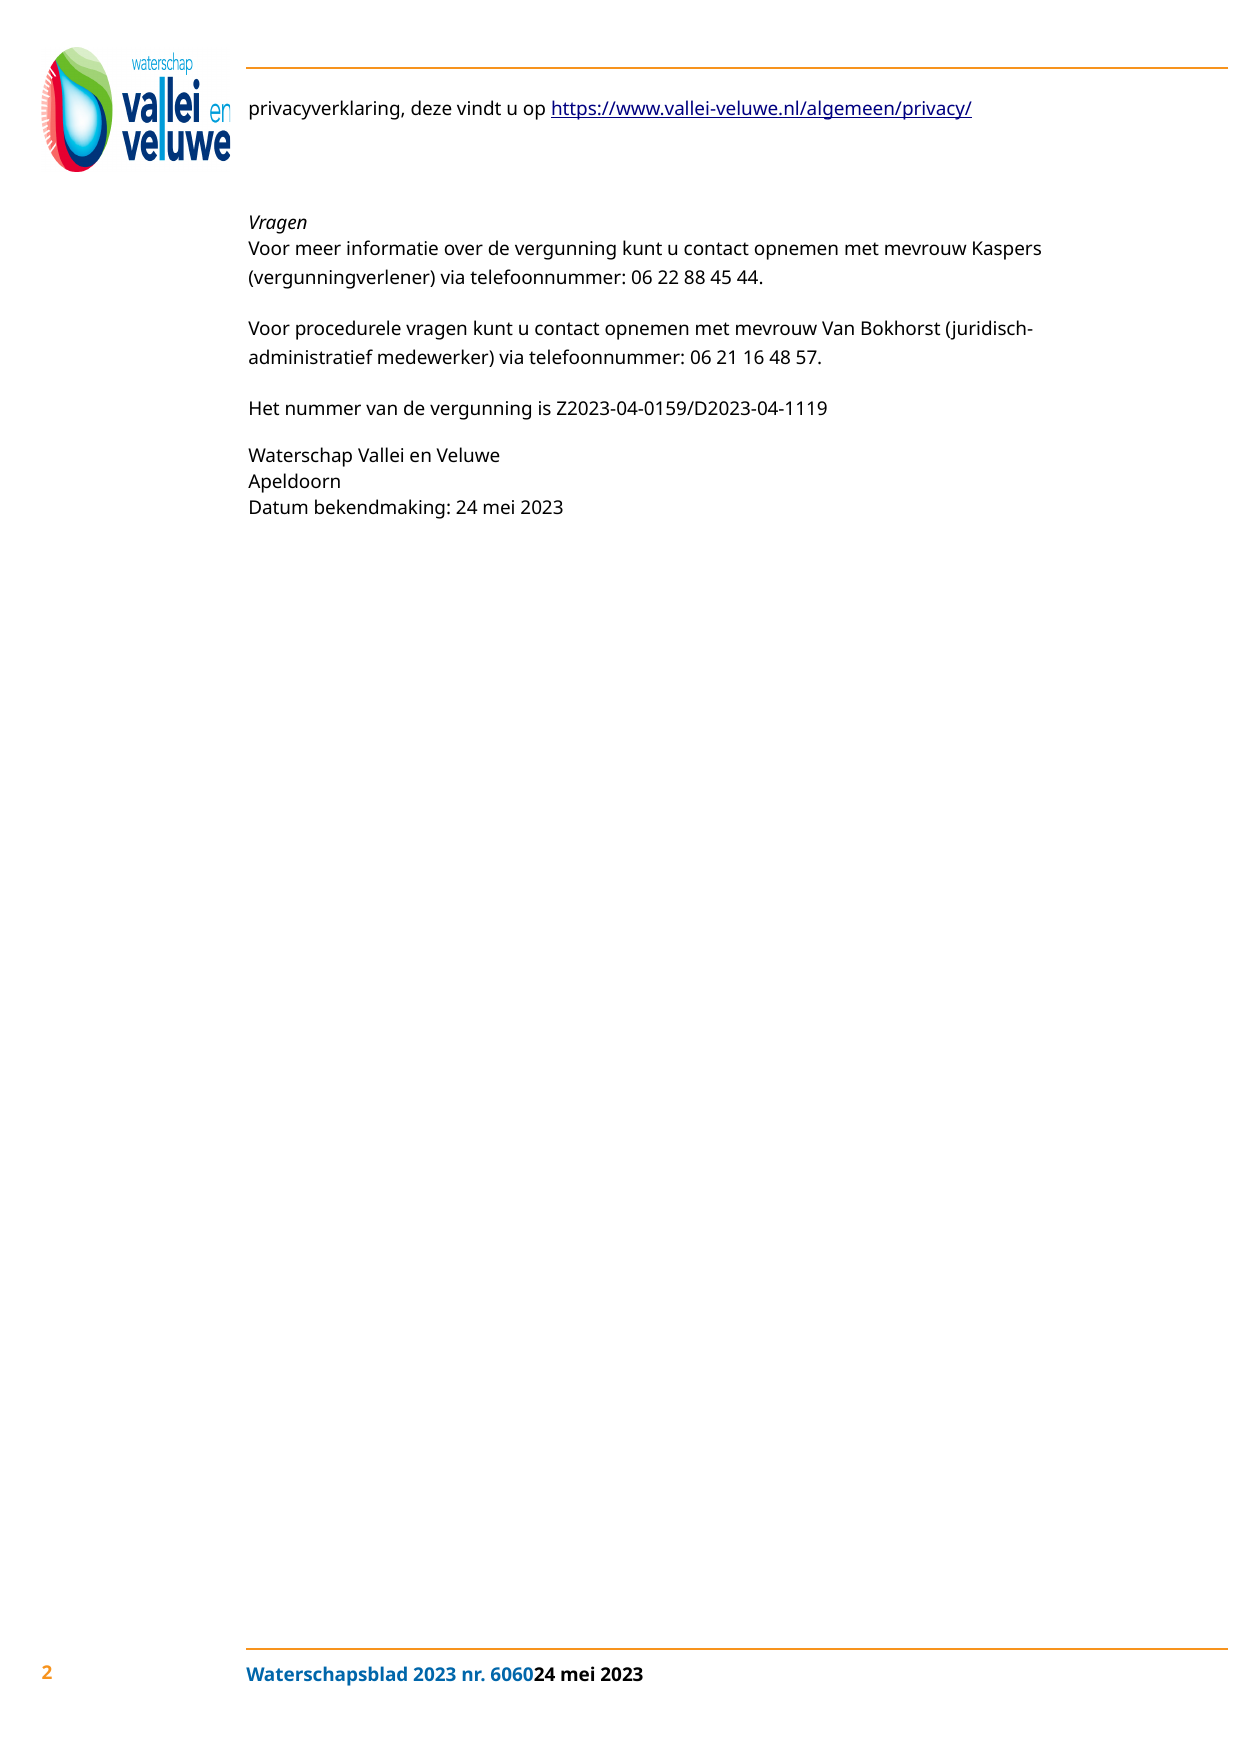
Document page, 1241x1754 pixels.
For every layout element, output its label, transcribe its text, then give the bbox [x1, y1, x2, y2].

picture [41, 47, 231, 172]
text privacyverklaring, deze vindt u op https://www.vallei-veluwe.nl/algemeen/privacy/ [248, 95, 1152, 121]
text Apeldoorn [248, 468, 1152, 494]
text Waterschap Vallei en Veluwe [248, 443, 1152, 468]
text Voor procedurele vragen kunt u contact opnemen met mevrouw Van Bokhorst (juridisch-administratief medewerker) via telefoonnummer: 06 21 16 48 57. [248, 315, 1152, 370]
text Vragen [248, 209, 1152, 235]
text Voor meer informatie over de vergunning kunt u contact opnemen met mevrouw Kaspers (vergunningverlener) via telefoonnummer: 06 22 88 45 44. [248, 235, 1152, 290]
text Het nummer van de vergunning is Z2023-04-0159/D2023-04-1119 [248, 395, 1152, 421]
text Datum bekendmaking: 24 mei 2023 [248, 494, 1152, 520]
